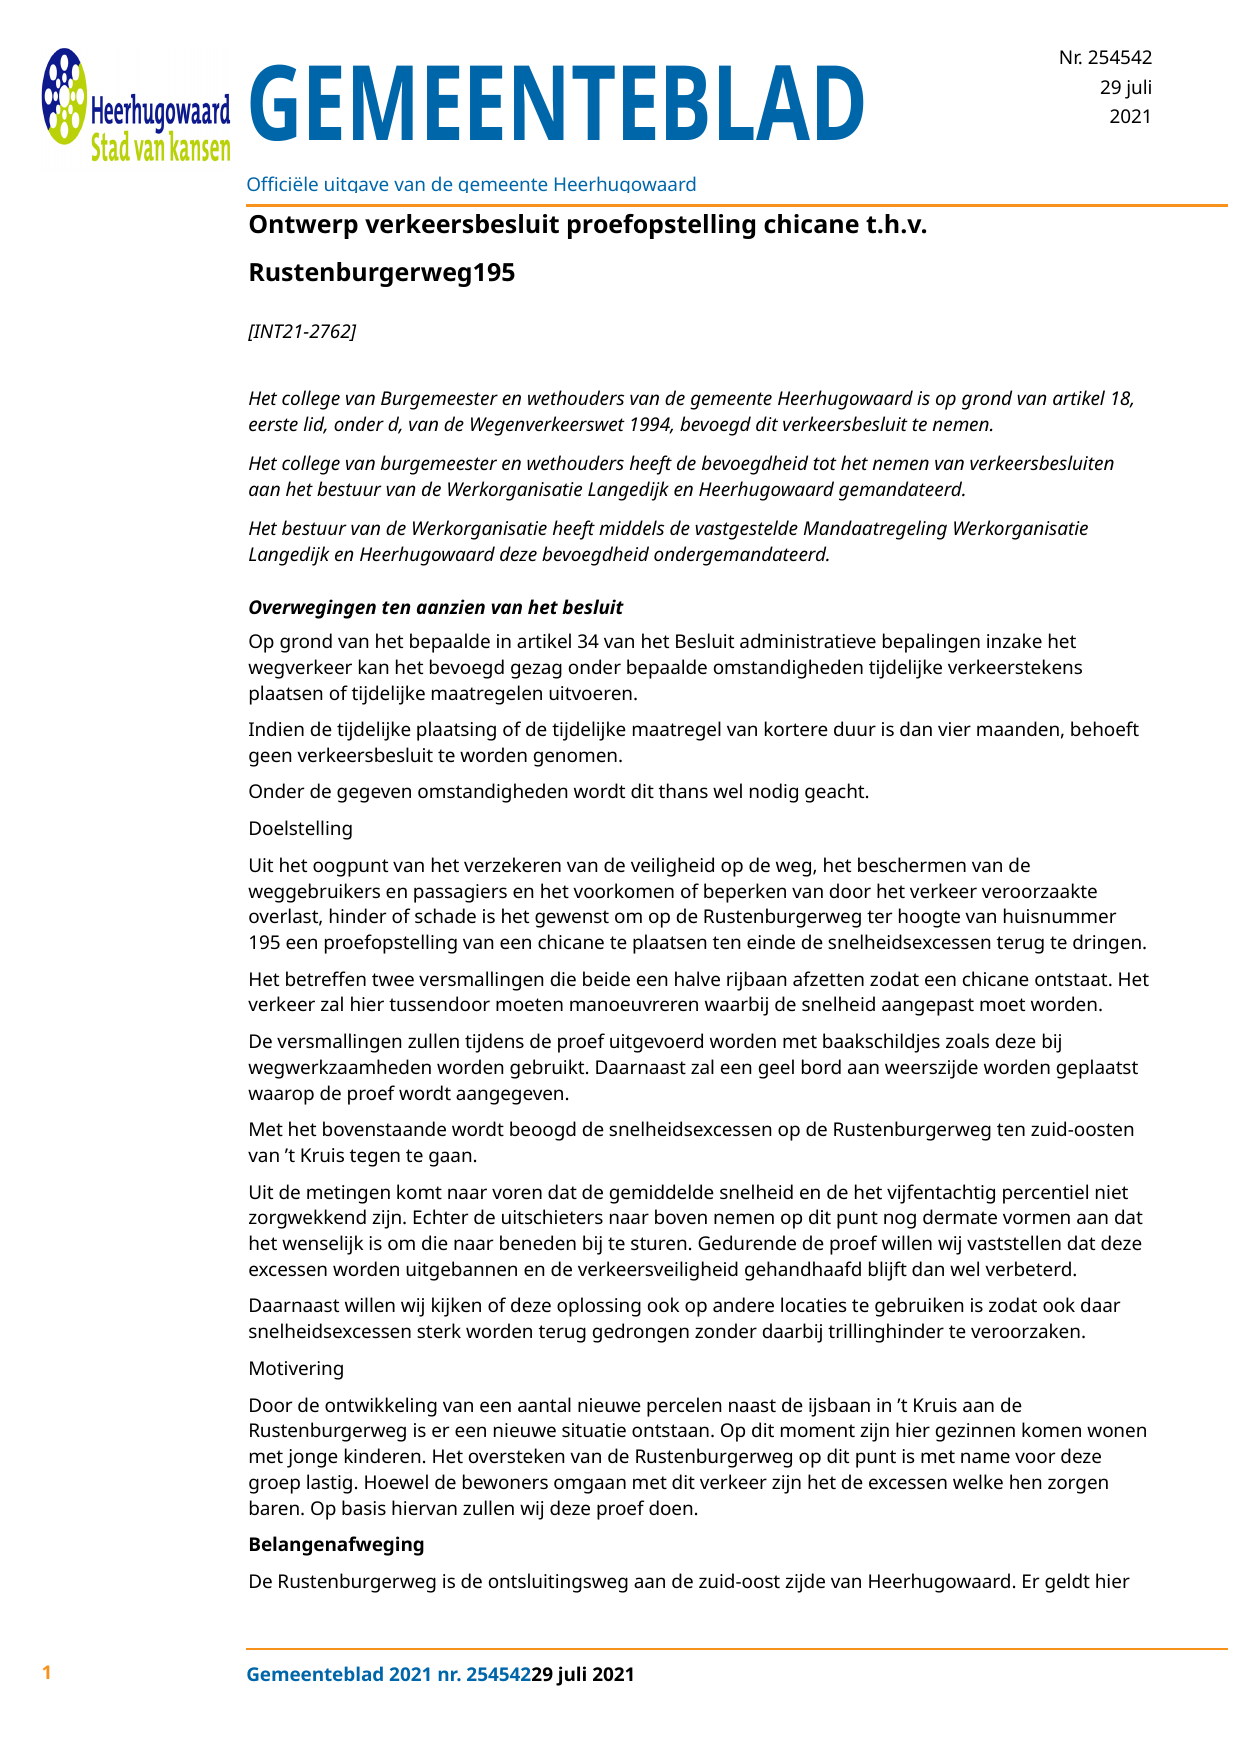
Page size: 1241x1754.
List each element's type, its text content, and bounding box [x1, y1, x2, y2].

text Daarnaast willen wij kijken of deze oplossing ook op andere locaties te gebruiken is zodat ook daar snelheidsexcessen sterk worden terug gedrongen zonder daarbij trillinghinder te veroorzaken. [248, 1293, 1152, 1344]
text Het bestuur van de Werkorganisatie heeft middels de vastgestelde Mandaatregeling Werkorganisatie Langedijk en Heerhugowaard deze bevoegdheid ondergemandateerd. [248, 516, 1152, 567]
text Uit het oogpunt van het verzekeren van de veiligheid op de weg, het beschermen van de weggebruikers en passagiers en het voorkomen of beperken van door het verkeer veroorzaakte overlast, hinder of schade is het gewenst om op de Rustenburgerweg ter hoogte van huisnummer 195 een proefopstelling van een chicane te plaatsen ten einde de snelheidsexcessen terug te dringen. [248, 852, 1152, 955]
text Doelstelling [248, 815, 1152, 841]
text Onder de gegeven omstandigheden wordt dit thans wel nodig geacht. [248, 779, 1152, 804]
text Het betreffen twee versmallingen die beide een halve rijbaan afzetten zodat een chicane ontstaat. Het verkeer zal hier tussendoor moeten manoeuvreren waarbij de snelheid aangepast moet worden. [248, 966, 1152, 1017]
text Uit de metingen komt naar voren dat de gemiddelde snelheid en de het vijfentachtig percentiel niet zorgwekkend zijn. Echter de uitschieters naar boven nemen op dit punt nog dermate vormen aan dat het wenselijk is om die naar beneden bij te sturen. Gedurende de proef willen wij vaststellen dat deze excessen worden uitgebannen en de verkeersveiligheid gehandhaafd blijft dan wel verbeterd. [248, 1179, 1152, 1282]
text De versmallingen zullen tijdens de proef uitgevoerd worden met baakschildjes zoals deze bij wegwerkzaamheden worden gebruikt. Daarnaast zal een geel bord aan weerszijde worden geplaatst waarop de proef wordt aangegeven. [248, 1028, 1152, 1106]
text Overwegingen ten aanzien van het besluit [248, 594, 1152, 620]
text Op grond van het bepaalde in artikel 34 van het Besluit administratieve bepalingen inzake het wegverkeer kan het bevoegd gezag onder bepaalde omstandigheden tijdelijke verkeerstekens plaatsen of tijdelijke maatregelen uitvoeren. [248, 628, 1152, 705]
text Ontwerp verkeersbesluit proefopstelling chicane t.h.v. Rustenburgerweg195 [248, 207, 1152, 288]
text Het college van Burgemeester en wethouders van de gemeente Heerhugowaard is op grond van artikel 18, eerste lid, onder d, van de Wegenverkeerswet 1994, bevoegd dit verkeersbesluit te nemen. [248, 386, 1152, 437]
text Indien de tijdelijke plaatsing of de tijdelijke maatregel van kortere duur is dan vier maanden, behoeft geen verkeersbesluit te worden genomen. [248, 716, 1152, 768]
text Met het bovenstaande wordt beoogd de snelheidsexcessen op de Rustenburgerweg ten zuid-oosten van ’t Kruis tegen te gaan. [248, 1116, 1152, 1168]
text [INT21-2762] [248, 318, 1152, 344]
text Door de ontwikkeling van een aantal nieuwe percelen naast de ijsbaan in ’t Kruis aan de Rustenburgerweg is er een nieuwe situatie ontstaan. Op dit moment zijn hier gezinnen komen wonen met jonge kinderen. Het oversteken van de Rustenburgerweg op dit punt is met name voor deze groep lastig. Hoewel de bewoners omgaan met dit verkeer zijn het de excessen welke hen zorgen baren. Op basis hiervan zullen wij deze proef doen. [248, 1392, 1152, 1520]
text Motivering [248, 1355, 1152, 1381]
text Het college van burgemeester en wethouders heeft de bevoegdheid tot het nemen van verkeersbesluiten aan het bestuur van de Werkorganisatie Langedijk en Heerhugowaard gemandateerd. [248, 451, 1152, 502]
text Belangenafweging [248, 1531, 1152, 1557]
picture [41, 47, 231, 172]
text De Rustenburgerweg is de ontsluitingsweg aan de zuid-oost zijde van Heerhugowaard. Er geldt hier [248, 1568, 1152, 1594]
